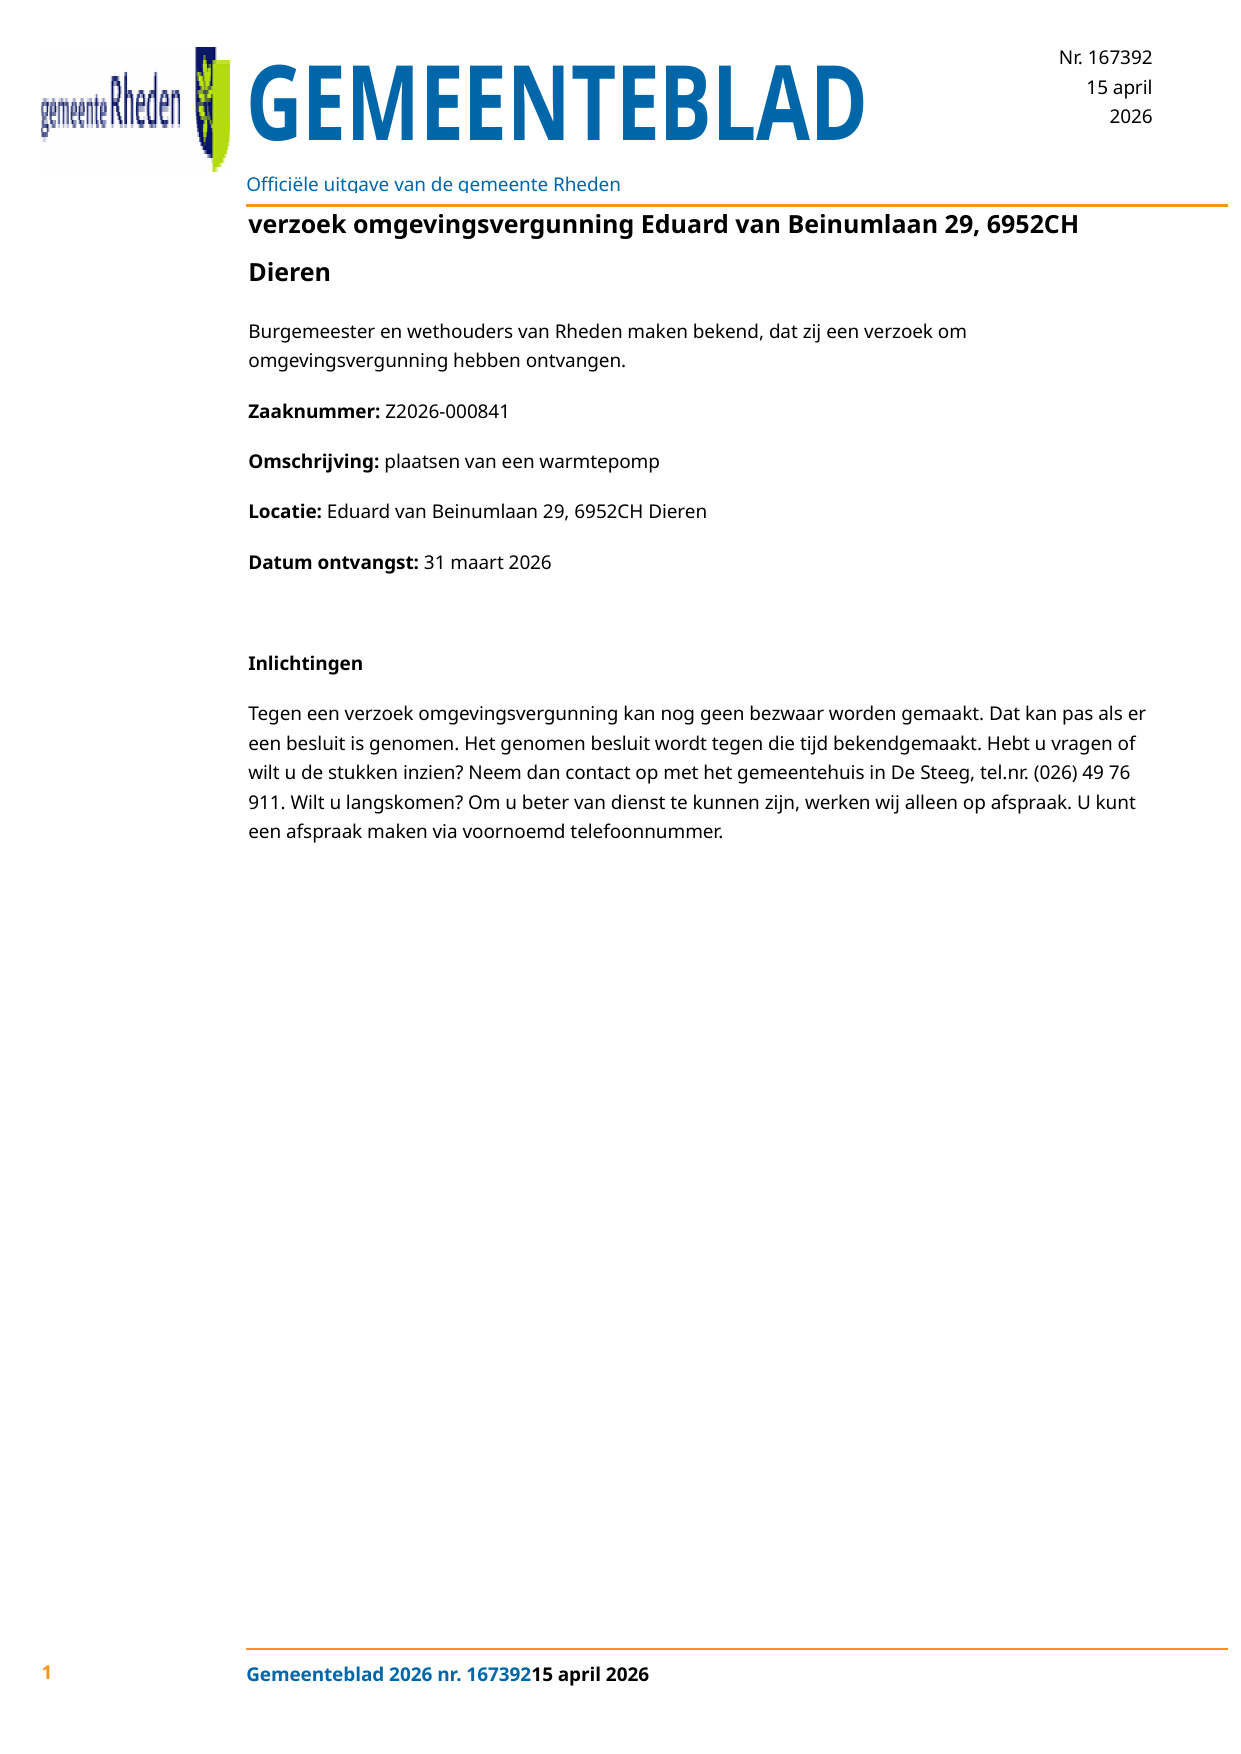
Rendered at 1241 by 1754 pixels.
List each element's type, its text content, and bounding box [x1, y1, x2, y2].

text Burgemeester en wethouders van Rheden maken bekend, dat zij een verzoek om omgevingsvergunning hebben ontvangen. [248, 318, 1152, 373]
text Datum ontvangst: 31 maart 2026 [248, 549, 1152, 575]
text Tegen een verzoek omgevingsvergunning kan nog geen bezwaar worden gemaakt. Dat kan pas als er een besluit is genomen. Het genomen besluit wordt tegen die tijd bekendgemaakt. Hebt u vragen of wilt u de stukken inzien? Neem dan contact op met het gemeentehuis in De Steeg, tel.nr. (026) 49 76 911. Wilt u langskomen? Om u beter van dienst te kunnen zijn, werken wij alleen op afspraak. U kunt een afspraak maken via voornoemd telefoonnummer. [248, 700, 1152, 844]
text Inlichtingen [248, 650, 1152, 676]
text Zaaknummer: Z2026-000841 [248, 398, 1152, 424]
text Omschrijving: plaatsen van een warmtepomp [248, 448, 1152, 474]
picture [41, 47, 231, 172]
text Locatie: Eduard van Beinumlaan 29, 6952CH Dieren [248, 499, 1152, 524]
text verzoek omgevingsvergunning Eduard van Beinumlaan 29, 6952CH Dieren [248, 207, 1152, 288]
